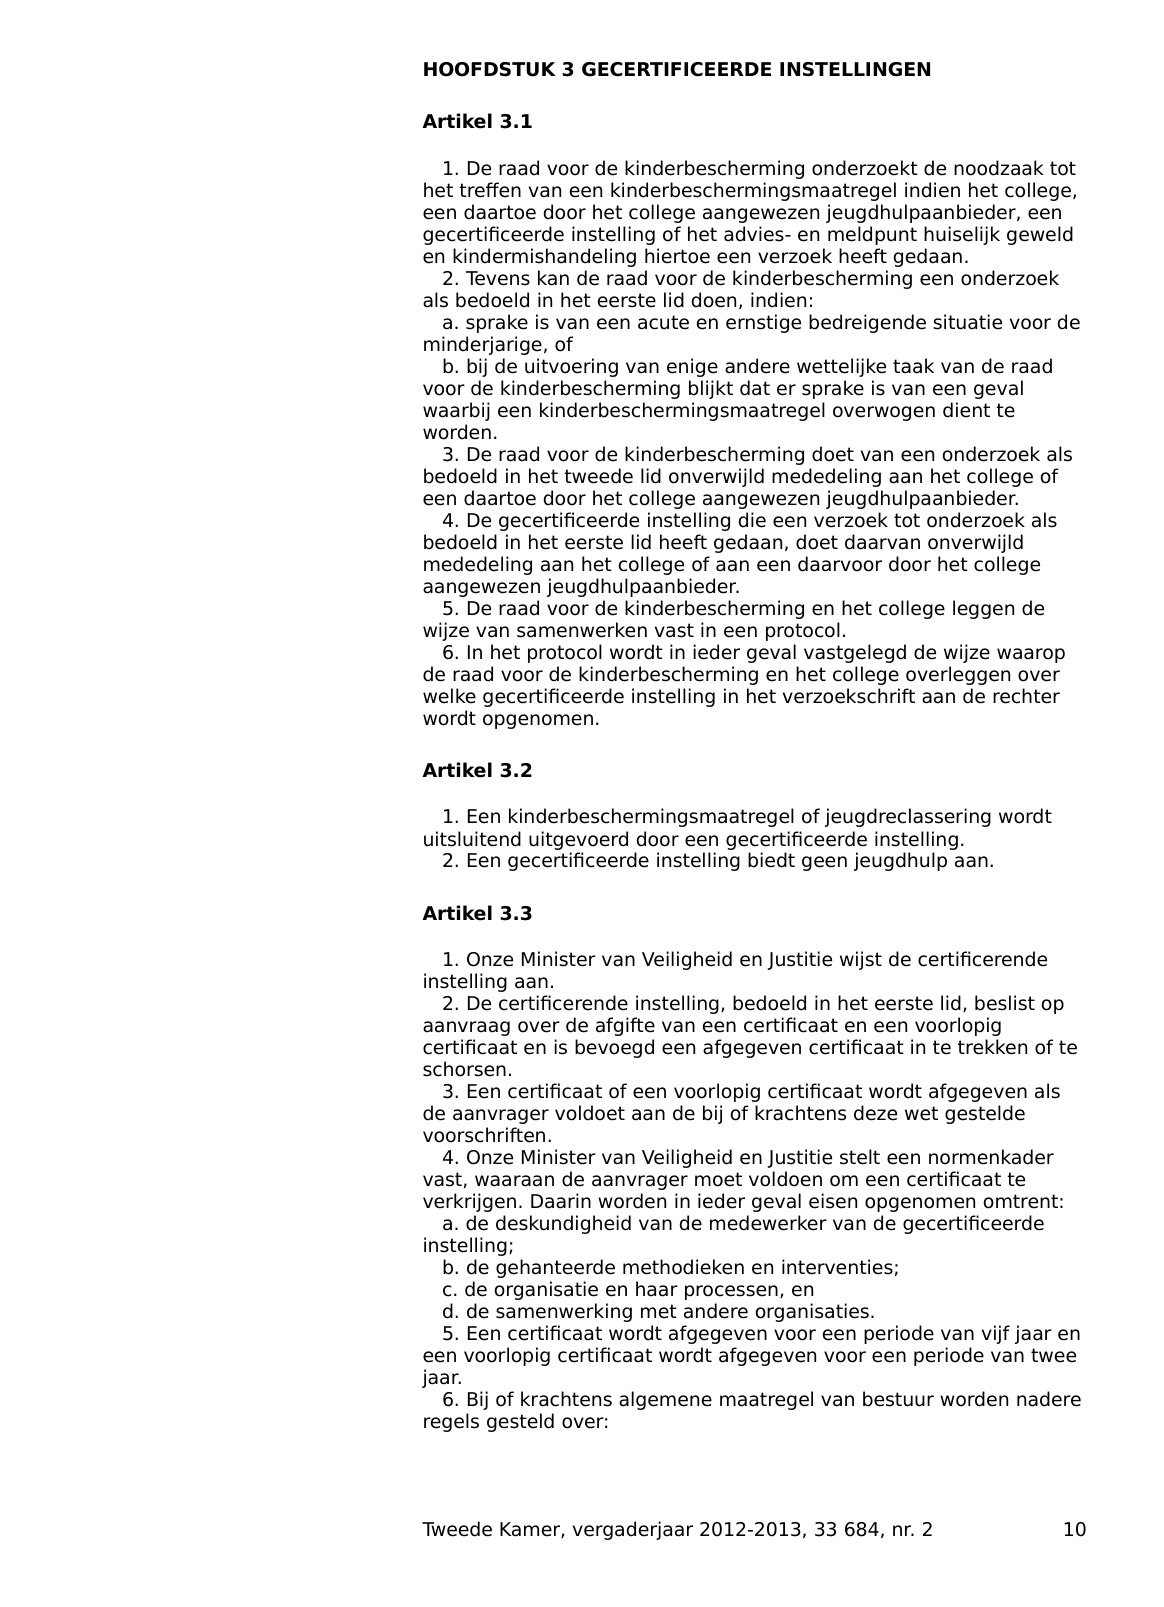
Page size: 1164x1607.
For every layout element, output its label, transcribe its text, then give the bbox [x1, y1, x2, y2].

text 4. De gecertificeerde instelling die een verzoek tot onderzoek als bedoeld in het eerste lid heeft gedaan, doet daarvan onverwijld mededeling aan het college of aan een daarvoor door het college aangewezen jeugdhulpaanbieder. [422, 510, 1087, 598]
text 2. De certificerende instelling, bedoeld in het eerste lid, beslist op aanvraag over de afgifte van een certificaat en een voorlopig certificaat en is bevoegd een afgegeven certificaat in te trekken of te schorsen. [422, 993, 1087, 1081]
text 5. De raad voor de kinderbescherming en het college leggen de wijze van samenwerken vast in een protocol. [422, 598, 1087, 642]
text 2. Een gecertificeerde instelling biedt geen jeugdhulp aan. [422, 850, 1087, 872]
text 1. De raad voor de kinderbescherming onderzoekt de noodzaak tot het treffen van een kinderbeschermingsmaatregel indien het college, een daartoe door het college aangewezen jeugdhulpaanbieder, een gecertificeerde instelling of het advies- en meldpunt huiselijk geweld en kindermishandeling hiertoe een verzoek heeft gedaan. [422, 158, 1087, 268]
text a. de deskundigheid van de medewerker van de gecertificeerde instelling; [422, 1213, 1087, 1257]
text 3. De raad voor de kinderbescherming doet van een onderzoek als bedoeld in het tweede lid onverwijld mededeling aan het college of een daartoe door het college aangewezen jeugdhulpaanbieder. [422, 444, 1087, 510]
text 4. Onze Minister van Veiligheid en Justitie stelt een normenkader vast, waaraan de aanvrager moet voldoen om een certificaat te verkrijgen. Daarin worden in ieder geval eisen opgenomen omtrent: [422, 1147, 1087, 1213]
subtitle Artikel 3.1 [422, 111, 1087, 133]
text 3. Een certificaat of een voorlopig certificaat wordt afgegeven als de aanvrager voldoet aan de bij of krachtens deze wet gestelde voorschriften. [422, 1081, 1087, 1147]
text a. sprake is van een acute en ernstige bedreigende situatie voor de minderjarige, of [422, 312, 1087, 356]
subtitle Artikel 3.3 [422, 902, 1087, 924]
text 2. Tevens kan de raad voor de kinderbescherming een onderzoek als bedoeld in het eerste lid doen, indien: [422, 268, 1087, 312]
text d. de samenwerking met andere organisaties. [422, 1301, 1087, 1323]
text 6. In het protocol wordt in ieder geval vastgelegd de wijze waarop de raad voor de kinderbescherming en het college overleggen over welke gecertificeerde instelling in het verzoekschrift aan de rechter wordt opgenomen. [422, 642, 1087, 729]
text b. bij de uitvoering van enige andere wettelijke taak van de raad voor de kinderbescherming blijkt dat er sprake is van een geval waarbij een kinderbeschermingsmaatregel overwogen dient te worden. [422, 356, 1087, 444]
subtitle HOOFDSTUK 3 GECERTIFICEERDE INSTELLINGEN [422, 59, 1087, 81]
text 5. Een certificaat wordt afgegeven voor een periode van vijf jaar en een voorlopig certificaat wordt afgegeven voor een periode van twee jaar. [422, 1323, 1087, 1389]
text b. de gehanteerde methodieken en interventies; [422, 1257, 1087, 1279]
text c. de organisatie en haar processen, en [422, 1279, 1087, 1301]
text 6. Bij of krachtens algemene maatregel van bestuur worden nadere regels gesteld over: [422, 1389, 1087, 1433]
subtitle Artikel 3.2 [422, 759, 1087, 781]
text 1. Onze Minister van Veiligheid en Justitie wijst de certificerende instelling aan. [422, 949, 1087, 993]
text 1. Een kinderbeschermingsmaatregel of jeugdreclassering wordt uitsluitend uitgevoerd door een gecertificeerde instelling. [422, 806, 1087, 850]
